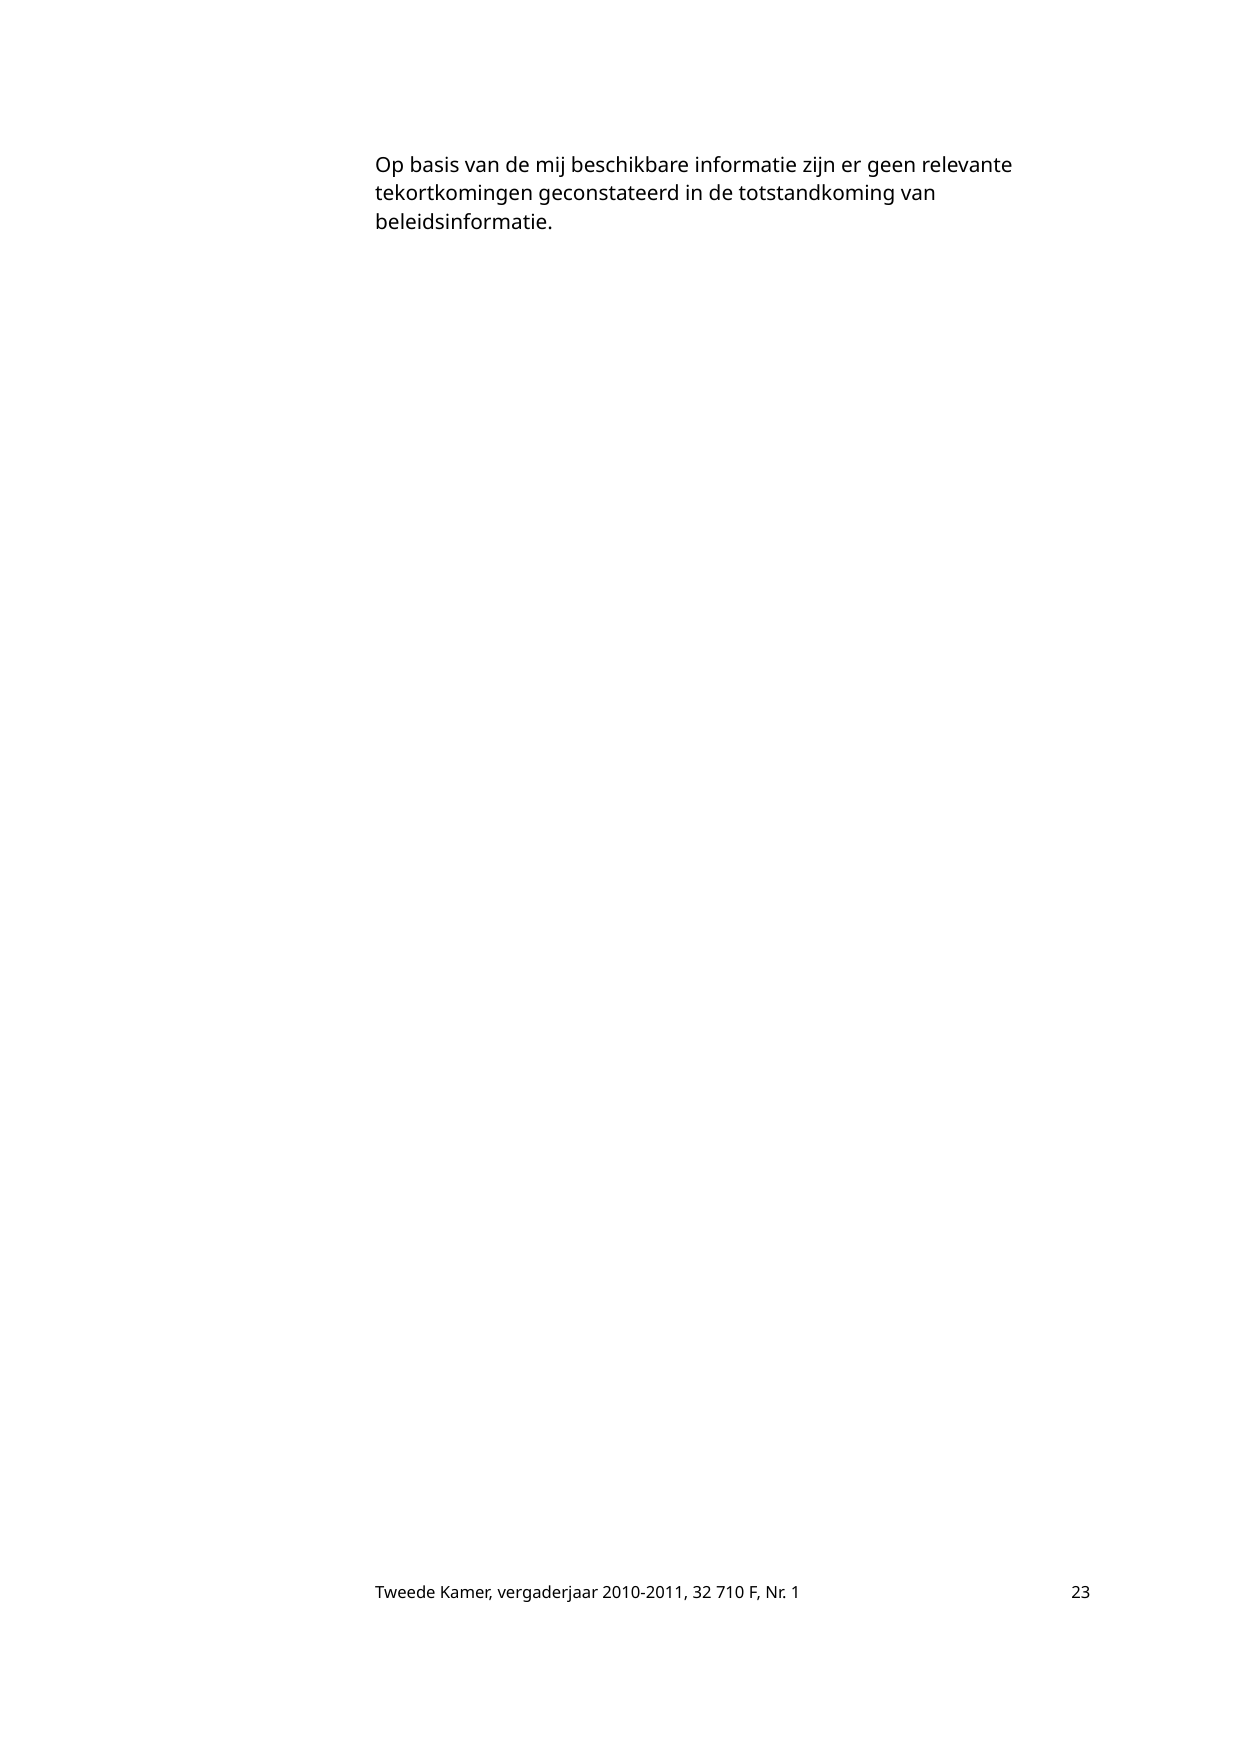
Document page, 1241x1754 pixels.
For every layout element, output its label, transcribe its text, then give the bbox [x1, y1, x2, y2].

text Op basis van de mij beschikbare informatie zijn er geen relevante tekortkomingen geconstateerd in de totstandkoming van beleidsinformatie. [375, 150, 1090, 235]
